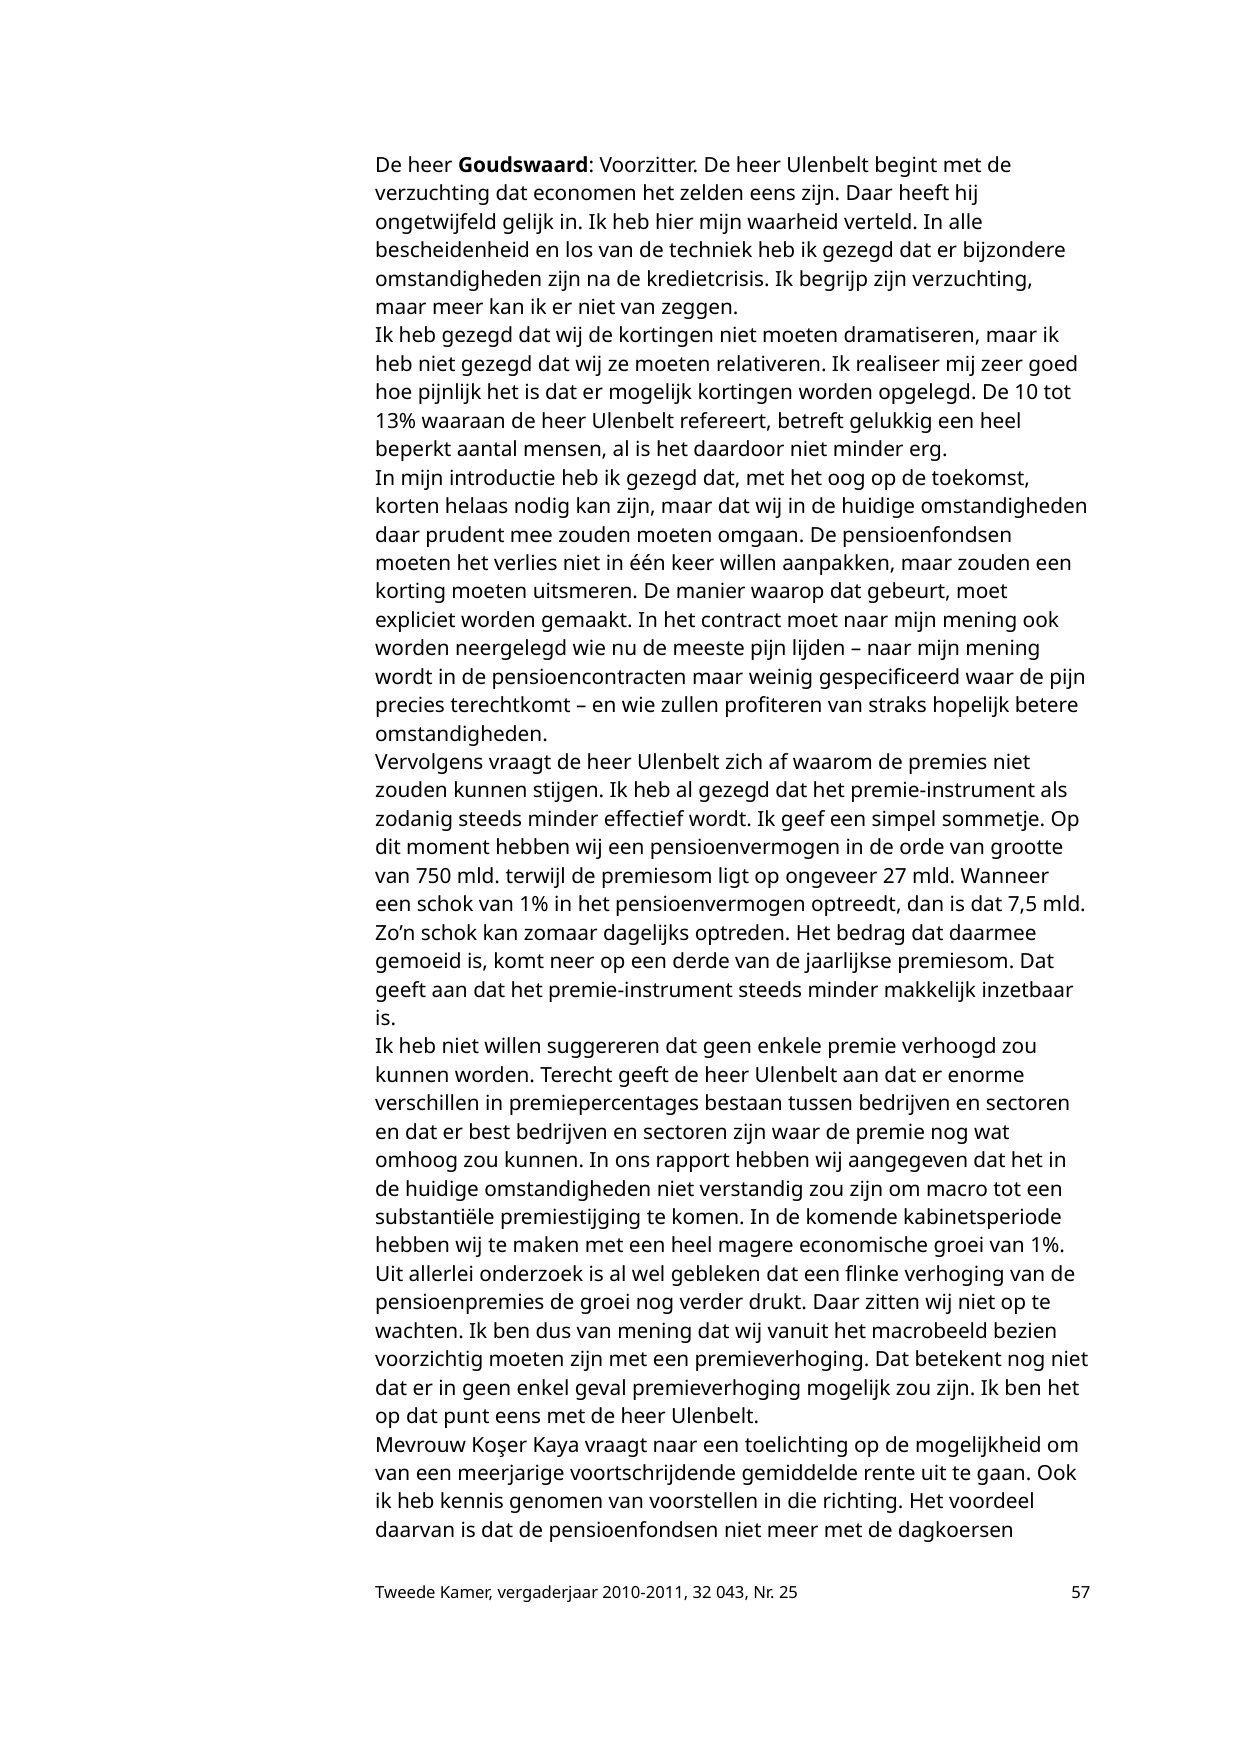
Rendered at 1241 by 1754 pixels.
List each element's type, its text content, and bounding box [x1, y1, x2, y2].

text In mijn introductie heb ik gezegd dat, met het oog op de toekomst, korten helaas nodig kan zijn, maar dat wij in de huidige omstandigheden daar prudent mee zouden moeten omgaan. De pensioenfondsen moeten het verlies niet in één keer willen aanpakken, maar zouden een korting moeten uitsmeren. De manier waarop dat gebeurt, moet expliciet worden gemaakt. In het contract moet naar mijn mening ook worden neergelegd wie nu de meeste pijn lijden – naar mijn mening wordt in de pensioencontracten maar weinig gespecificeerd waar de pijn precies terechtkomt – en wie zullen profiteren van straks hopelijk betere omstandigheden. [375, 463, 1090, 747]
text De heer Goudswaard: Voorzitter. De heer Ulenbelt begint met de verzuchting dat economen het zelden eens zijn. Daar heeft hij ongetwijfeld gelijk in. Ik heb hier mijn waarheid verteld. In alle bescheidenheid en los van de techniek heb ik gezegd dat er bijzondere omstandigheden zijn na de kredietcrisis. Ik begrijp zijn verzuchting, maar meer kan ik er niet van zeggen. [375, 150, 1090, 321]
text Mevrouw Koşer Kaya vraagt naar een toelichting op de mogelijkheid om van een meerjarige voortschrijdende gemiddelde rente uit te gaan. Ook ik heb kennis genomen van voorstellen in die richting. Het voordeel daarvan is dat de pensioenfondsen niet meer met de dagkoersen [375, 1430, 1090, 1543]
text Ik heb niet willen suggereren dat geen enkele premie verhoogd zou kunnen worden. Terecht geeft de heer Ulenbelt aan dat er enorme verschillen in premiepercentages bestaan tussen bedrijven en sectoren en dat er best bedrijven en sectoren zijn waar de premie nog wat omhoog zou kunnen. In ons rapport hebben wij aangegeven dat het in de huidige omstandigheden niet verstandig zou zijn om macro tot een substantiële premiestijging te komen. In de komende kabinetsperiode hebben wij te maken met een heel magere economische groei van 1%. Uit allerlei onderzoek is al wel gebleken dat een flinke verhoging van de pensioenpremies de groei nog verder drukt. Daar zitten wij niet op te wachten. Ik ben dus van mening dat wij vanuit het macrobeeld bezien voorzichtig moeten zijn met een premieverhoging. Dat betekent nog niet dat er in geen enkel geval premieverhoging mogelijk zou zijn. Ik ben het op dat punt eens met de heer Ulenbelt. [375, 1032, 1090, 1430]
text Ik heb gezegd dat wij de kortingen niet moeten dramatiseren, maar ik heb niet gezegd dat wij ze moeten relativeren. Ik realiseer mij zeer goed hoe pijnlijk het is dat er mogelijk kortingen worden opgelegd. De 10 tot 13% waaraan de heer Ulenbelt refereert, betreft gelukkig een heel beperkt aantal mensen, al is het daardoor niet minder erg. [375, 321, 1090, 463]
text Vervolgens vraagt de heer Ulenbelt zich af waarom de premies niet zouden kunnen stijgen. Ik heb al gezegd dat het premie-instrument als zodanig steeds minder effectief wordt. Ik geef een simpel sommetje. Op dit moment hebben wij een pensioenvermogen in de orde van grootte van 750 mld. terwijl de premiesom ligt op ongeveer 27 mld. Wanneer een schok van 1% in het pensioenvermogen optreedt, dan is dat 7,5 mld. Zo’n schok kan zomaar dagelijks optreden. Het bedrag dat daarmee gemoeid is, komt neer op een derde van de jaarlijkse premiesom. Dat geeft aan dat het premie-instrument steeds minder makkelijk inzetbaar is. [375, 747, 1090, 1032]
